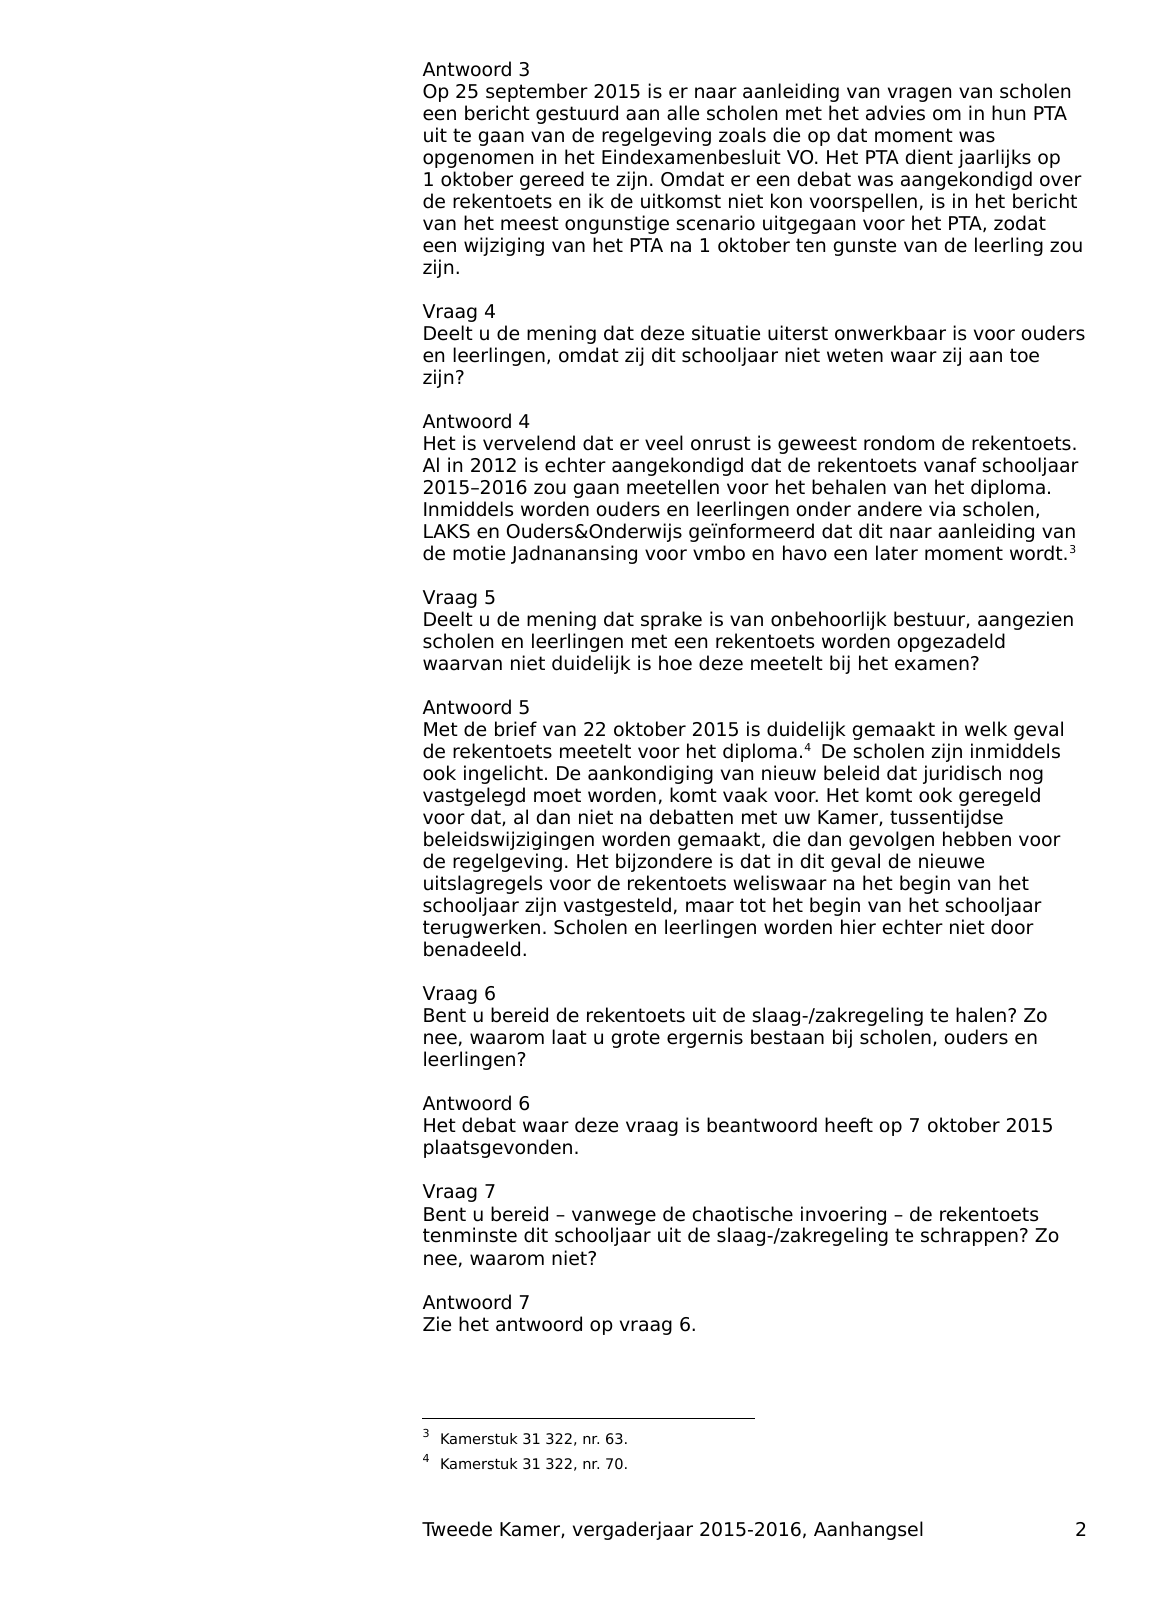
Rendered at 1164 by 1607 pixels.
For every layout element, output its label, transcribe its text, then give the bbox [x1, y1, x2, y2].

text Deelt u de mening dat sprake is van onbehoorlijk bestuur, aangezien scholen en leerlingen met een rekentoets worden opgezadeld waarvan niet duidelijk is hoe deze meetelt bij het examen? [422, 609, 1087, 675]
text Het debat waar deze vraag is beantwoord heeft op 7 oktober 2015 plaatsgevonden. [422, 1115, 1087, 1159]
text Antwoord 3 [422, 59, 1087, 81]
text Zie het antwoord op vraag 6. [422, 1313, 1087, 1336]
text Vraag 6 [422, 983, 1087, 1005]
text Antwoord 6 [422, 1093, 1087, 1115]
text Antwoord 4 [422, 411, 1087, 433]
text Vraag 7 [422, 1181, 1087, 1203]
text Antwoord 5 [422, 697, 1087, 719]
text Op 25 september 2015 is er naar aanleiding van vragen van scholen een bericht gestuurd aan alle scholen met het advies om in hun PTA uit te gaan van de regelgeving zoals die op dat moment was opgenomen in het Eindexamenbesluit VO. Het PTA dient jaarlijks op 1 oktober gereed te zijn. Omdat er een debat was aangekondigd over de rekentoets en ik de uitkomst niet kon voorspellen, is in het bericht van het meest ongunstige scenario uitgegaan voor het PTA, zodat een wijziging van het PTA na 1 oktober ten gunste van de leerling zou zijn. [422, 81, 1087, 279]
text Met de brief van 22 oktober 2015 is duidelijk gemaakt in welk geval de rekentoets meetelt voor het diploma. De scholen zijn inmiddels ook ingelicht. De aankondiging van nieuw beleid dat juridisch nog vastgelegd moet worden, komt vaak voor. Het komt ook geregeld voor dat, al dan niet na debatten met uw Kamer, tussentijdse beleidswijzigingen worden gemaakt, die dan gevolgen hebben voor de regelgeving. Het bijzondere is dat in dit geval de nieuwe uitslagregels voor de rekentoets weliswaar na het begin van het schooljaar zijn vastgesteld, maar tot het begin van het schooljaar terugwerken. Scholen en leerlingen worden hier echter niet door benadeeld. [422, 719, 1087, 961]
text Vraag 5 [422, 587, 1087, 609]
text Antwoord 7 [422, 1292, 1087, 1313]
text Vraag 4 [422, 301, 1087, 323]
text Deelt u de mening dat deze situatie uiterst onwerkbaar is voor ouders en leerlingen, omdat zij dit schooljaar niet weten waar zij aan toe zijn? [422, 323, 1087, 389]
text Kamerstuk 31 322, nr. 63. [422, 1427, 1087, 1449]
text Het is vervelend dat er veel onrust is geweest rondom de rekentoets. Al in 2012 is echter aangekondigd dat de rekentoets vanaf schooljaar 2015–2016 zou gaan meetellen voor het behalen van het diploma. Inmiddels worden ouders en leerlingen onder andere via scholen, LAKS en Ouders&Onderwijs geïnformeerd dat dit naar aanleiding van de motie Jadnanansing voor vmbo en havo een later moment wordt. [422, 433, 1087, 565]
text Bent u bereid – vanwege de chaotische invoering – de rekentoets tenminste dit schooljaar uit de slaag-/zakregeling te schrappen? Zo nee, waarom niet? [422, 1203, 1087, 1269]
text Kamerstuk 31 322, nr. 70. [422, 1452, 1087, 1474]
text Bent u bereid de rekentoets uit de slaag-/zakregeling te halen? Zo nee, waarom laat u grote ergernis bestaan bij scholen, ouders en leerlingen? [422, 1005, 1087, 1071]
